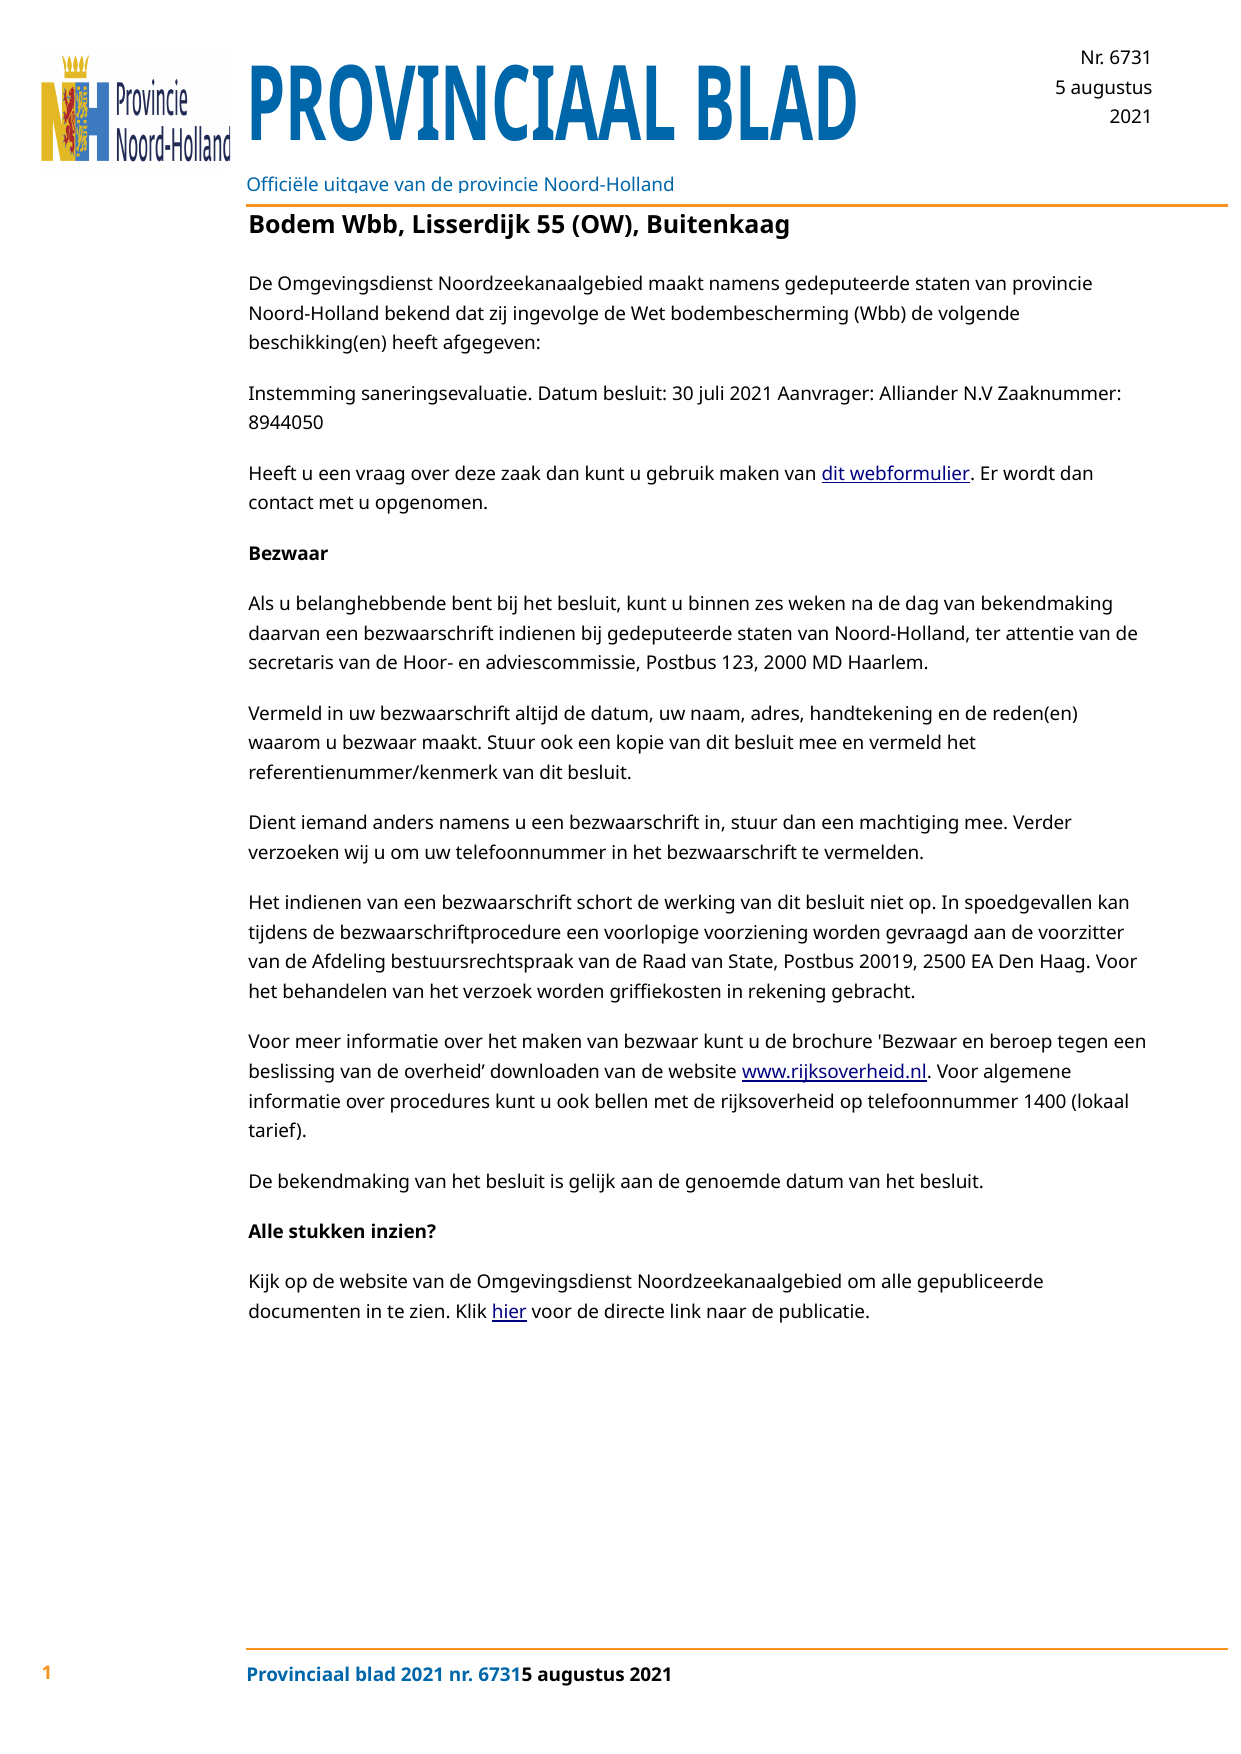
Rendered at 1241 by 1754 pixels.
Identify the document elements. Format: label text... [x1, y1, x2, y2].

text Bodem Wbb, Lisserdijk 55 (OW), Buitenkaag [248, 207, 1152, 241]
text Als u belanghebbende bent bij het besluit, kunt u binnen zes weken na de dag van bekendmaking daarvan een bezwaarschrift indienen bij gedeputeerde staten van Noord-Holland, ter attentie van de secretaris van de Hoor- en adviescommissie, Postbus 123, 2000 MD Haarlem. [248, 590, 1152, 675]
text Bezwaar [248, 540, 1152, 566]
text Voor meer informatie over het maken van bezwaar kunt u de brochure 'Bezwaar en beroep tegen een beslissing van de overheid’ downloaden van de website www.rijksoverheid.nl. Voor algemene informatie over procedures kunt u ook bellen met de rijksoverheid op telefoonnummer 1400 (lokaal tarief). [248, 1029, 1152, 1143]
text Instemming saneringsevaluatie. Datum besluit: 30 juli 2021 Aanvrager: Alliander N.V Zaaknummer: 8944050 [248, 380, 1152, 435]
text De bekendmaking van het besluit is gelijk aan de genoemde datum van het besluit. [248, 1168, 1152, 1193]
text Dient iemand anders namens u een bezwaarschrift in, stuur dan een machtiging mee. Verder verzoeken wij u om uw telefoonnummer in het bezwaarschrift te vermelden. [248, 809, 1152, 865]
text Heeft u een vraag over deze zaak dan kunt u gebruik maken van dit webformulier. Er wordt dan contact met u opgenomen. [248, 460, 1152, 515]
picture [41, 47, 231, 172]
text Vermeld in uw bezwaarschrift altijd de datum, uw naam, adres, handtekening en de reden(en) waarom u bezwaar maakt. Stuur ook een kopie van dit besluit mee en vermeld het referentienummer/kenmerk van dit besluit. [248, 700, 1152, 785]
text De Omgevingsdienst Noordzeekanaalgebied maakt namens gedeputeerde staten van provincie Noord-Holland bekend dat zij ingevolge de Wet bodembescherming (Wbb) de volgende beschikking(en) heeft afgegeven: [248, 270, 1152, 355]
text Kijk op de website van de Omgevingsdienst Noordzeekanaalgebied om alle gepubliceerde documenten in te zien. Klik hier voor de directe link naar de publicatie. [248, 1269, 1152, 1324]
text Het indienen van een bezwaarschrift schort de werking van dit besluit niet op. In spoedgevallen kan tijdens de bezwaarschriftprocedure een voorlopige voorziening worden gevraagd aan de voorzitter van de Afdeling bestuursrechtspraak van de Raad van State, Postbus 20019, 2500 EA Den Haag. Voor het behandelen van het verzoek worden griffiekosten in rekening gebracht. [248, 889, 1152, 1004]
text Alle stukken inzien? [248, 1218, 1152, 1244]
